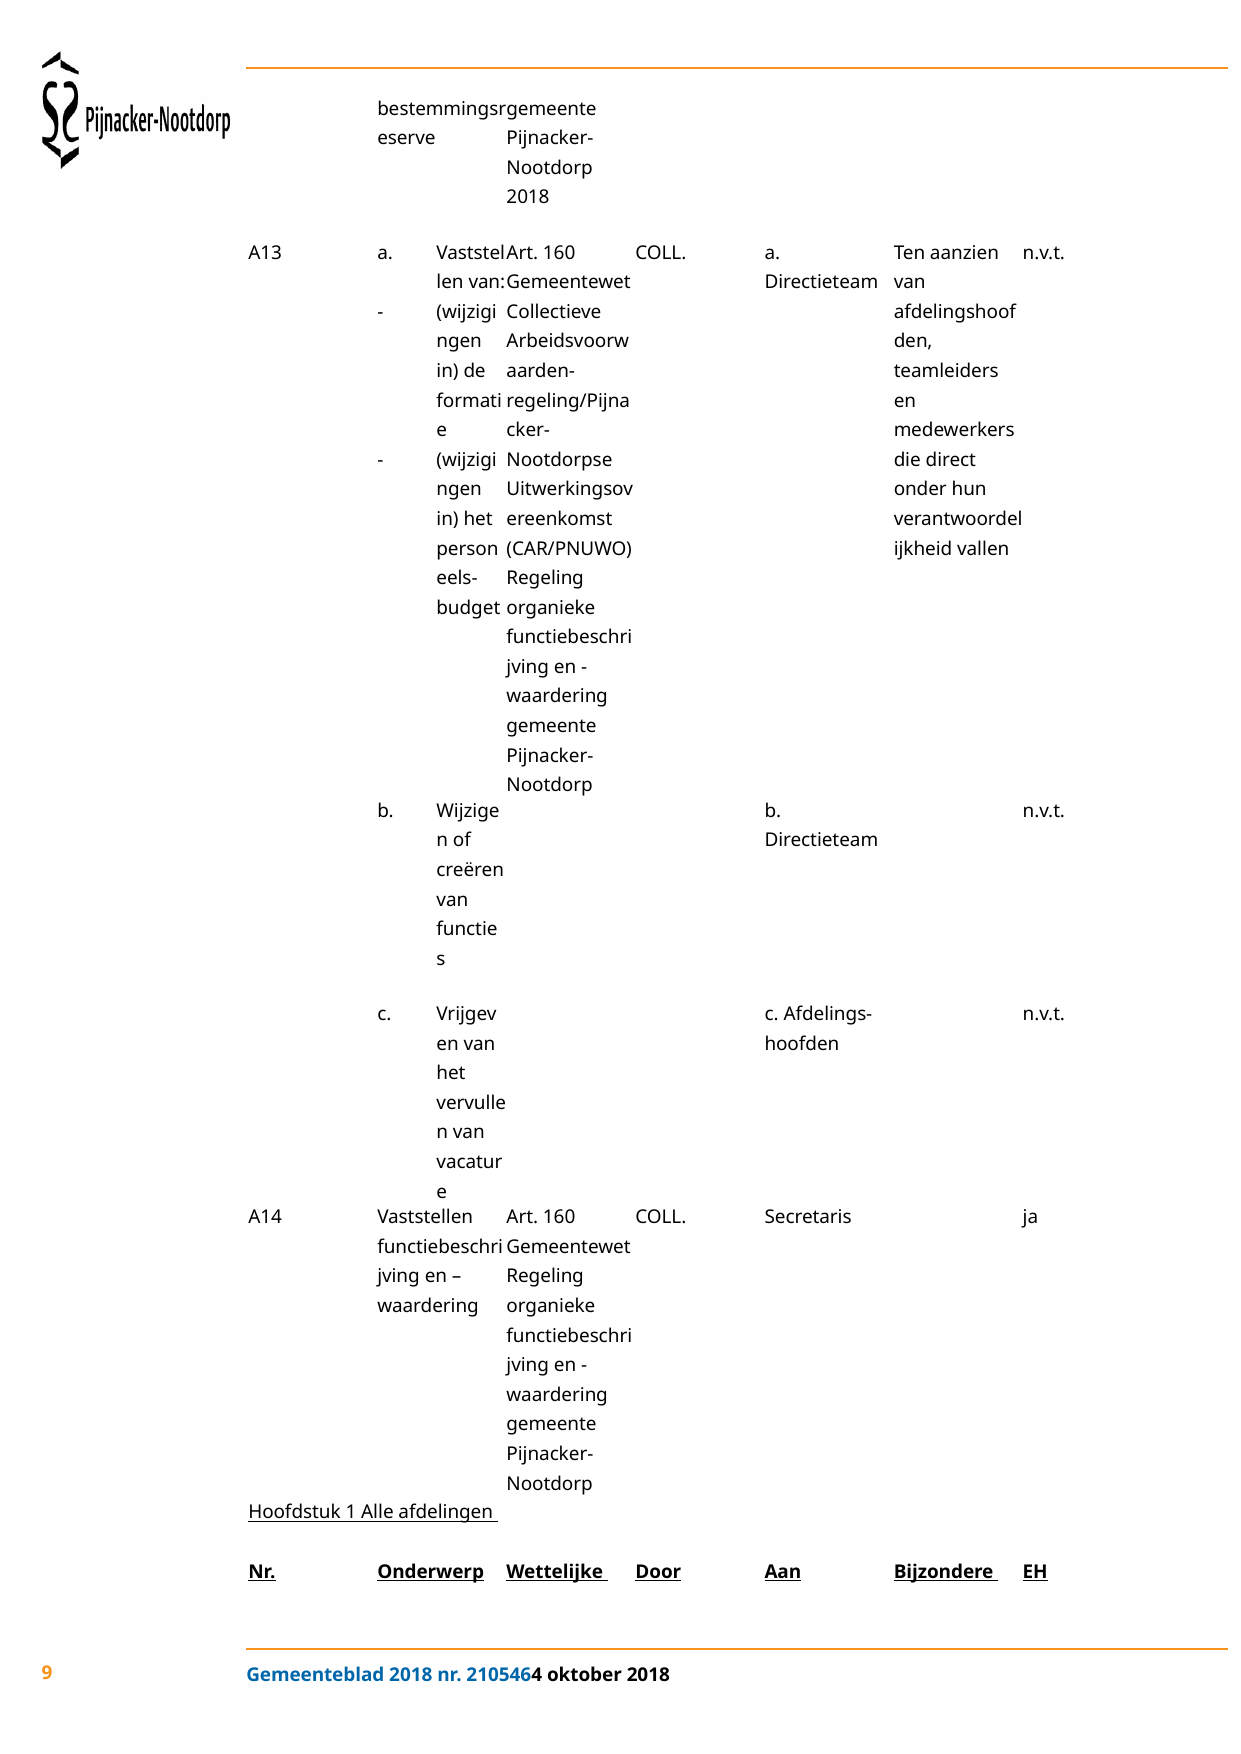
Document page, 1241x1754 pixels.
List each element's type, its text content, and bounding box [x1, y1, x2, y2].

table_cell [1023, 95, 1152, 239]
table_cell n.v.t. [1023, 1000, 1152, 1203]
table_cell A13 [248, 239, 377, 797]
table_cell COLL. [635, 1204, 764, 1496]
text Hoofdstuk 1 Alle afdelingen [248, 1499, 1152, 1524]
table_cell [894, 1204, 1022, 1496]
table_cell Secretaris [764, 1204, 893, 1496]
table_cell b. Directieteam [764, 797, 893, 1000]
table_cell [764, 95, 893, 239]
table_cell [506, 797, 635, 1000]
table_cell [248, 1000, 377, 1203]
table_cell gemeente Pijnacker-Nootdorp 2018 [506, 95, 635, 239]
table_cell [635, 797, 764, 1000]
table_cell a. Directieteam [764, 239, 893, 797]
table_cell [248, 797, 377, 1000]
table_cell Art. 160 Gemeentewet Regeling organieke functiebeschrijving en -waardering gemeente Pijnacker-Nootdorp [506, 1204, 635, 1496]
table_header EH [1023, 1558, 1152, 1584]
table_cell [635, 1000, 764, 1203]
table_cell ja [1023, 1204, 1152, 1496]
table_cell Ten aanzien van afdelingshoofden, teamleiders en medewerkers die direct onder hun verantwoordelijkheid vallen [894, 239, 1022, 797]
table_header Wettelijke [506, 1558, 635, 1584]
table_cell COLL. [635, 239, 764, 797]
table_header Bijzondere [894, 1558, 1022, 1584]
table_cell n.v.t. [1023, 797, 1152, 1000]
picture [41, 47, 231, 172]
table_cell Art. 160 Gemeentewet Collectieve Arbeidsvoorwaarden-regeling/Pijnacker-Nootdorpse Uitwerkingsovereenkomst (CAR/PNUWO) Regeling organieke functiebeschrijving en -waardering gemeente Pijnacker-Nootdorp [506, 239, 635, 797]
table_cell bestemmingsreserve [377, 95, 506, 239]
table_cell [635, 95, 764, 239]
table_cell [506, 1000, 635, 1203]
table_cell c. Afdelings- hoofden [764, 1000, 893, 1203]
table_header Nr. [248, 1558, 377, 1584]
table_cell [894, 95, 1022, 239]
table_cell Vrijgeven van het vervullen van vacature [377, 1000, 506, 1203]
table_cell [894, 1000, 1022, 1203]
table_header Aan [764, 1558, 893, 1584]
table_cell Vaststellen van: (wijzigingen in) de formatie (wijzigingen in) het personeels-budget [377, 239, 506, 797]
table_header Door [635, 1558, 764, 1584]
table_header Onderwerp [377, 1558, 506, 1584]
table_cell Wijzigen of creëren van functies [377, 797, 506, 1000]
table_cell [248, 95, 377, 239]
table_cell Vaststellen functiebeschrijving en –waardering [377, 1204, 506, 1496]
table_cell A14 [248, 1204, 377, 1496]
table_cell n.v.t. [1023, 239, 1152, 797]
table_cell [894, 797, 1022, 1000]
